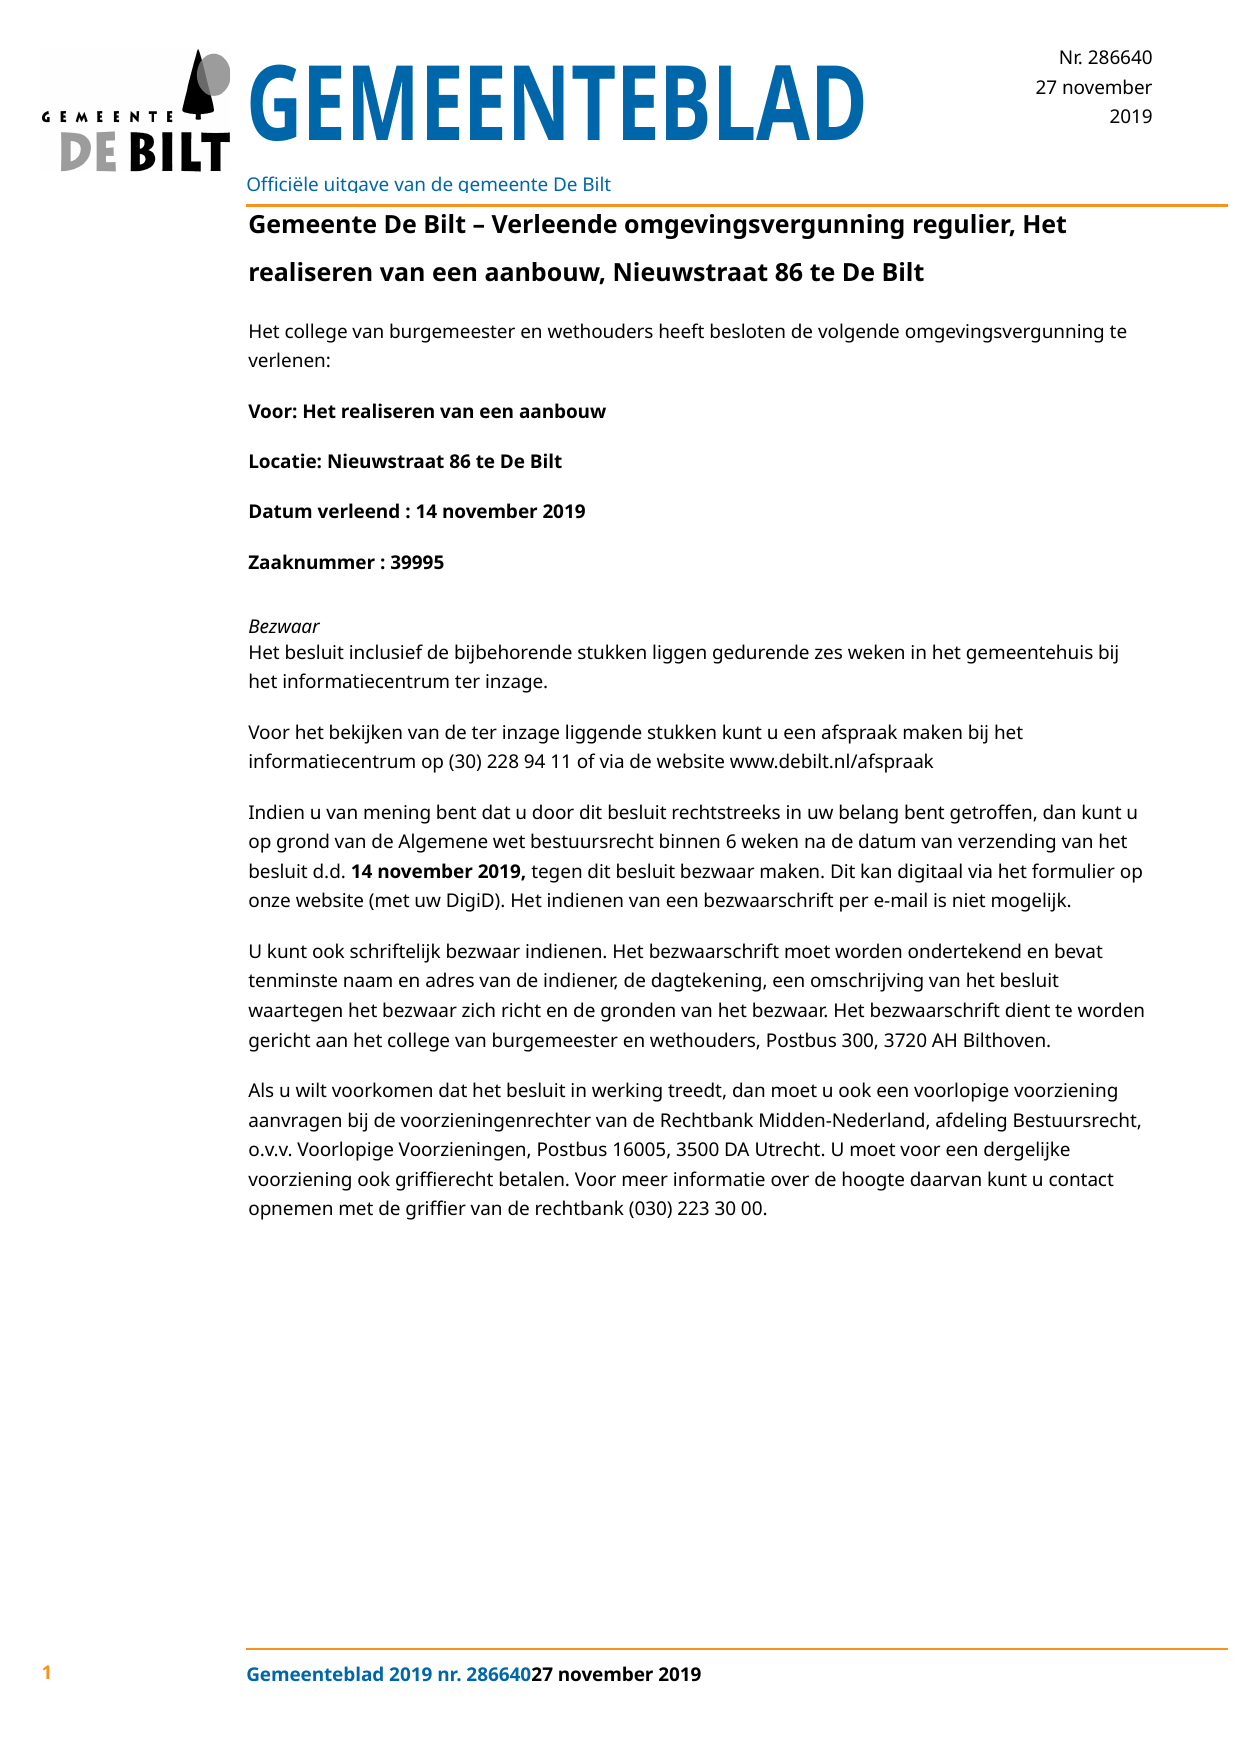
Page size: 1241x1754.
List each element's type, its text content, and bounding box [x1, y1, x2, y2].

text Locatie: Nieuwstraat 86 te De Bilt [248, 448, 1152, 474]
text Datum verleend : 14 november 2019 [248, 499, 1152, 524]
text Als u wilt voorkomen dat het besluit in werking treedt, dan moet u ook een voorlopige voorziening aanvragen bij de voorzieningenrechter van de Rechtbank Midden-Nederland, afdeling Bestuursrecht, o.v.v. Voorlopige Voorzieningen, Postbus 16005, 3500 DA Utrecht. U moet voor een dergelijke voorziening ook griffierecht betalen. Voor meer informatie over de hoogte daarvan kunt u contact opnemen met de griffier van de rechtbank (030) 223 30 00. [248, 1077, 1152, 1221]
text U kunt ook schriftelijk bezwaar indienen. Het bezwaarschrift moet worden ondertekend en bevat tenminste naam en adres van de indiener, de dagtekening, een omschrijving van het besluit waartegen het bezwaar zich richt en de gronden van het bezwaar. Het bezwaarschrift dient te worden gericht aan het college van burgemeester en wethouders, Postbus 300, 3720 AH Bilthoven. [248, 938, 1152, 1052]
text Indien u van mening bent dat u door dit besluit rechtstreeks in uw belang bent getroffen, dan kunt u op grond van de Algemene wet bestuursrecht binnen 6 weken na de datum van verzending van het besluit d.d. 14 november 2019, tegen dit besluit bezwaar maken. Dit kan digitaal via het formulier op onze website (met uw DigiD). Het indienen van een bezwaarschrift per e-mail is niet mogelijk. [248, 799, 1152, 913]
text Het besluit inclusief de bijbehorende stukken liggen gedurende zes weken in het gemeentehuis bij het informatiecentrum ter inzage. [248, 639, 1152, 694]
text Voor: Het realiseren van een aanbouw [248, 398, 1152, 424]
picture [41, 47, 231, 172]
text Gemeente De Bilt – Verleende omgevingsvergunning regulier, Het realiseren van een aanbouw, Nieuwstraat 86 te De Bilt [248, 207, 1152, 288]
text Bezwaar [248, 613, 1152, 639]
text Zaaknummer : 39995 [248, 549, 1152, 575]
text Het college van burgemeester en wethouders heeft besloten de volgende omgevingsvergunning te verlenen: [248, 318, 1152, 373]
text Voor het bekijken van de ter inzage liggende stukken kunt u een afspraak maken bij het informatiecentrum op (30) 228 94 11 of via de website www.debilt.nl/afspraak [248, 719, 1152, 774]
